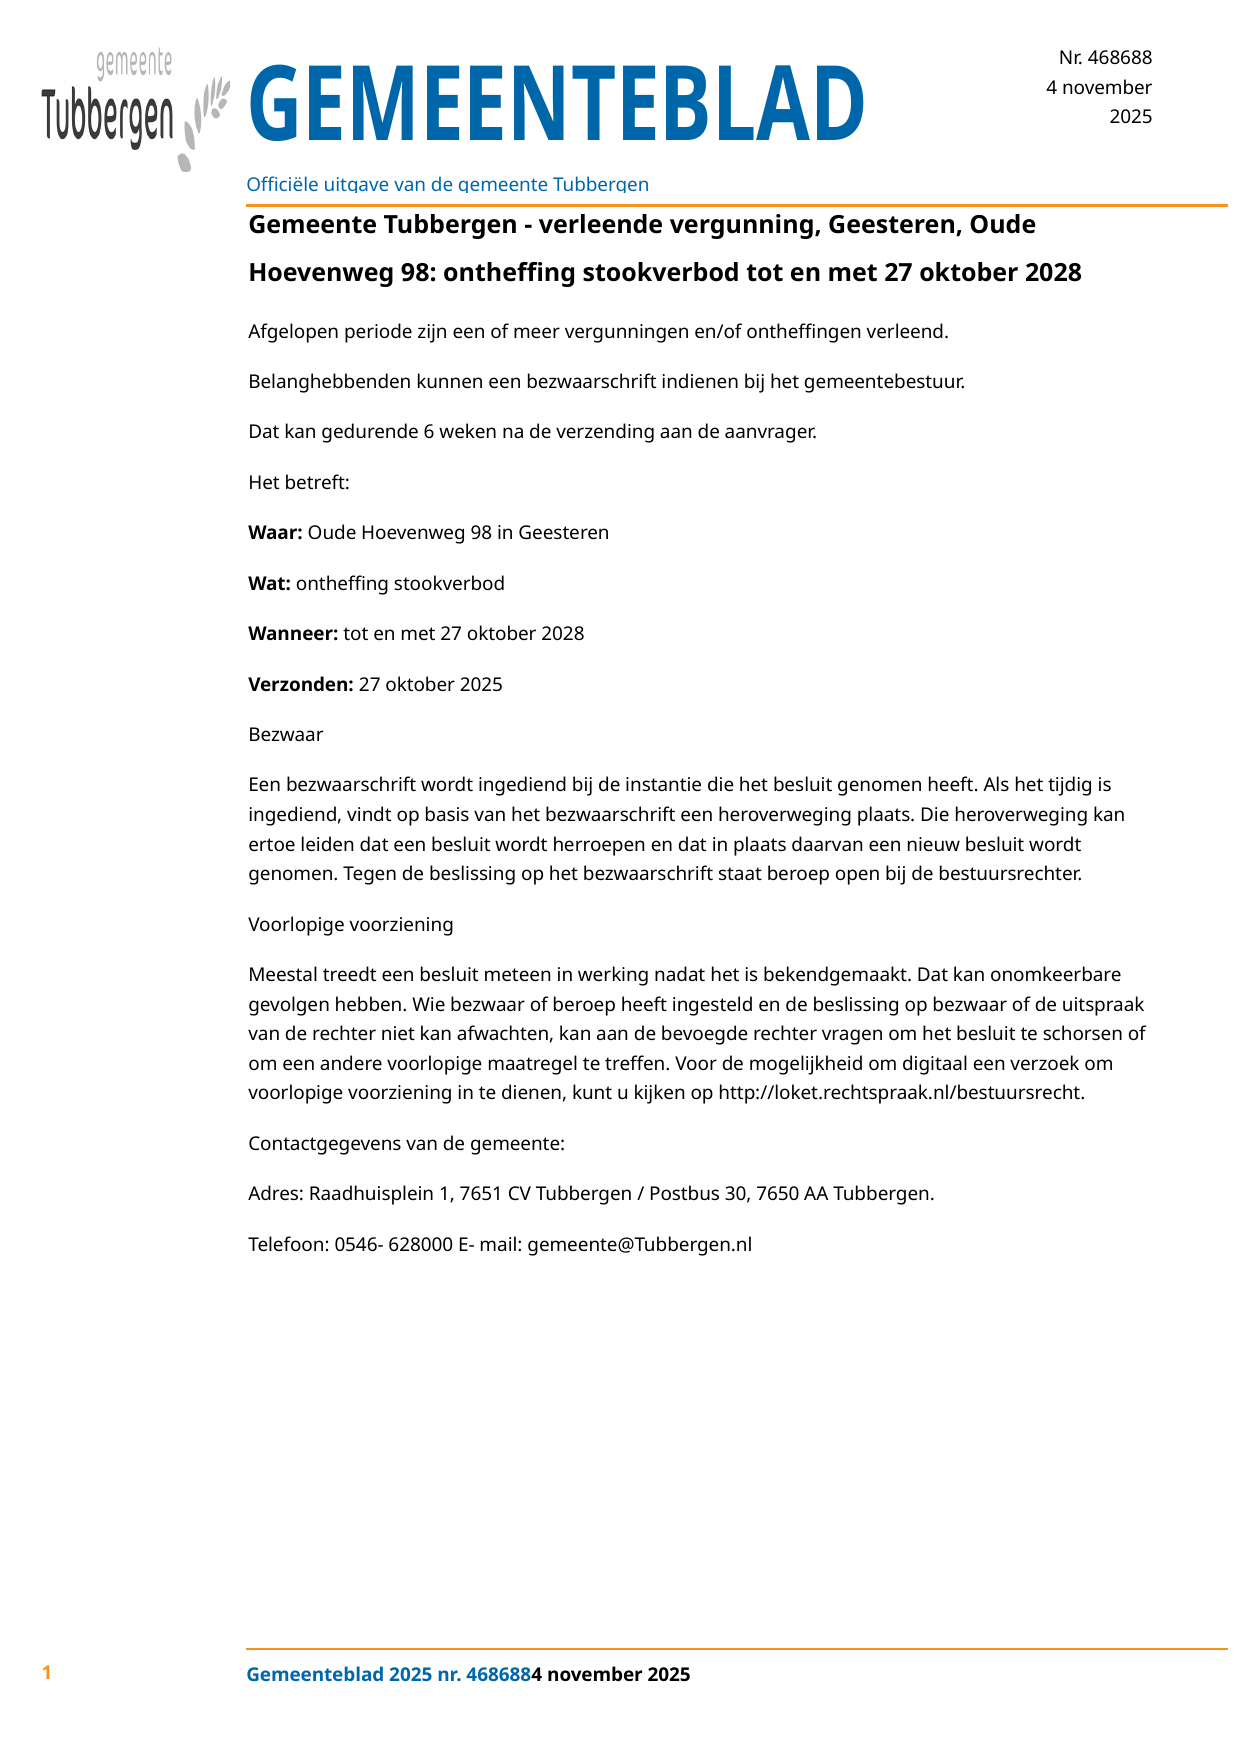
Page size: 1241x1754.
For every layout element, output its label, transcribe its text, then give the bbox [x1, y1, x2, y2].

text Dat kan gedurende 6 weken na de verzending aan de aanvrager. [248, 419, 1152, 444]
text Meestal treedt een besluit meteen in werking nadat het is bekendgemaakt. Dat kan onomkeerbare gevolgen hebben. Wie bezwaar of beroep heeft ingesteld en de beslissing op bezwaar of de uitspraak van de rechter niet kan afwachten, kan aan de bevoegde rechter vragen om het besluit te schorsen of om een andere voorlopige maatregel te treffen. Voor de mogelijkheid om digitaal een verzoek om voorlopige voorziening in te dienen, kunt u kijken op http://loket.rechtspraak.nl/bestuursrecht. [248, 961, 1152, 1105]
text Waar: Oude Hoevenweg 98 in Geesteren [248, 519, 1152, 545]
text Belanghebbenden kunnen een bezwaarschrift indienen bij het gemeentebestuur. [248, 368, 1152, 394]
text Afgelopen periode zijn een of meer vergunningen en/of ontheffingen verleend. [248, 318, 1152, 344]
text Gemeente Tubbergen - verleende vergunning, Geesteren, Oude Hoevenweg 98: ontheffing stookverbod tot en met 27 oktober 2028 [248, 207, 1152, 288]
text Telefoon: 0546- 628000 E- mail: gemeente@Tubbergen.nl [248, 1231, 1152, 1257]
text Bezwaar [248, 721, 1152, 747]
text Wat: ontheffing stookverbod [248, 570, 1152, 596]
text Voorlopige voorziening [248, 911, 1152, 937]
text Het betreft: [248, 469, 1152, 495]
text Wanneer: tot en met 27 oktober 2028 [248, 620, 1152, 646]
text Een bezwaarschrift wordt ingediend bij de instantie die het besluit genomen heeft. Als het tijdig is ingediend, vindt op basis van het bezwaarschrift een heroverweging plaats. Die heroverweging kan ertoe leiden dat een besluit wordt herroepen en dat in plaats daarvan een nieuw besluit wordt genomen. Tegen de beslissing op het bezwaarschrift staat beroep open bij de bestuursrechter. [248, 772, 1152, 886]
picture [41, 47, 231, 172]
text Adres: Raadhuisplein 1, 7651 CV Tubbergen / Postbus 30, 7650 AA Tubbergen. [248, 1180, 1152, 1206]
text Contactgegevens van de gemeente: [248, 1130, 1152, 1156]
text Verzonden: 27 oktober 2025 [248, 671, 1152, 697]
